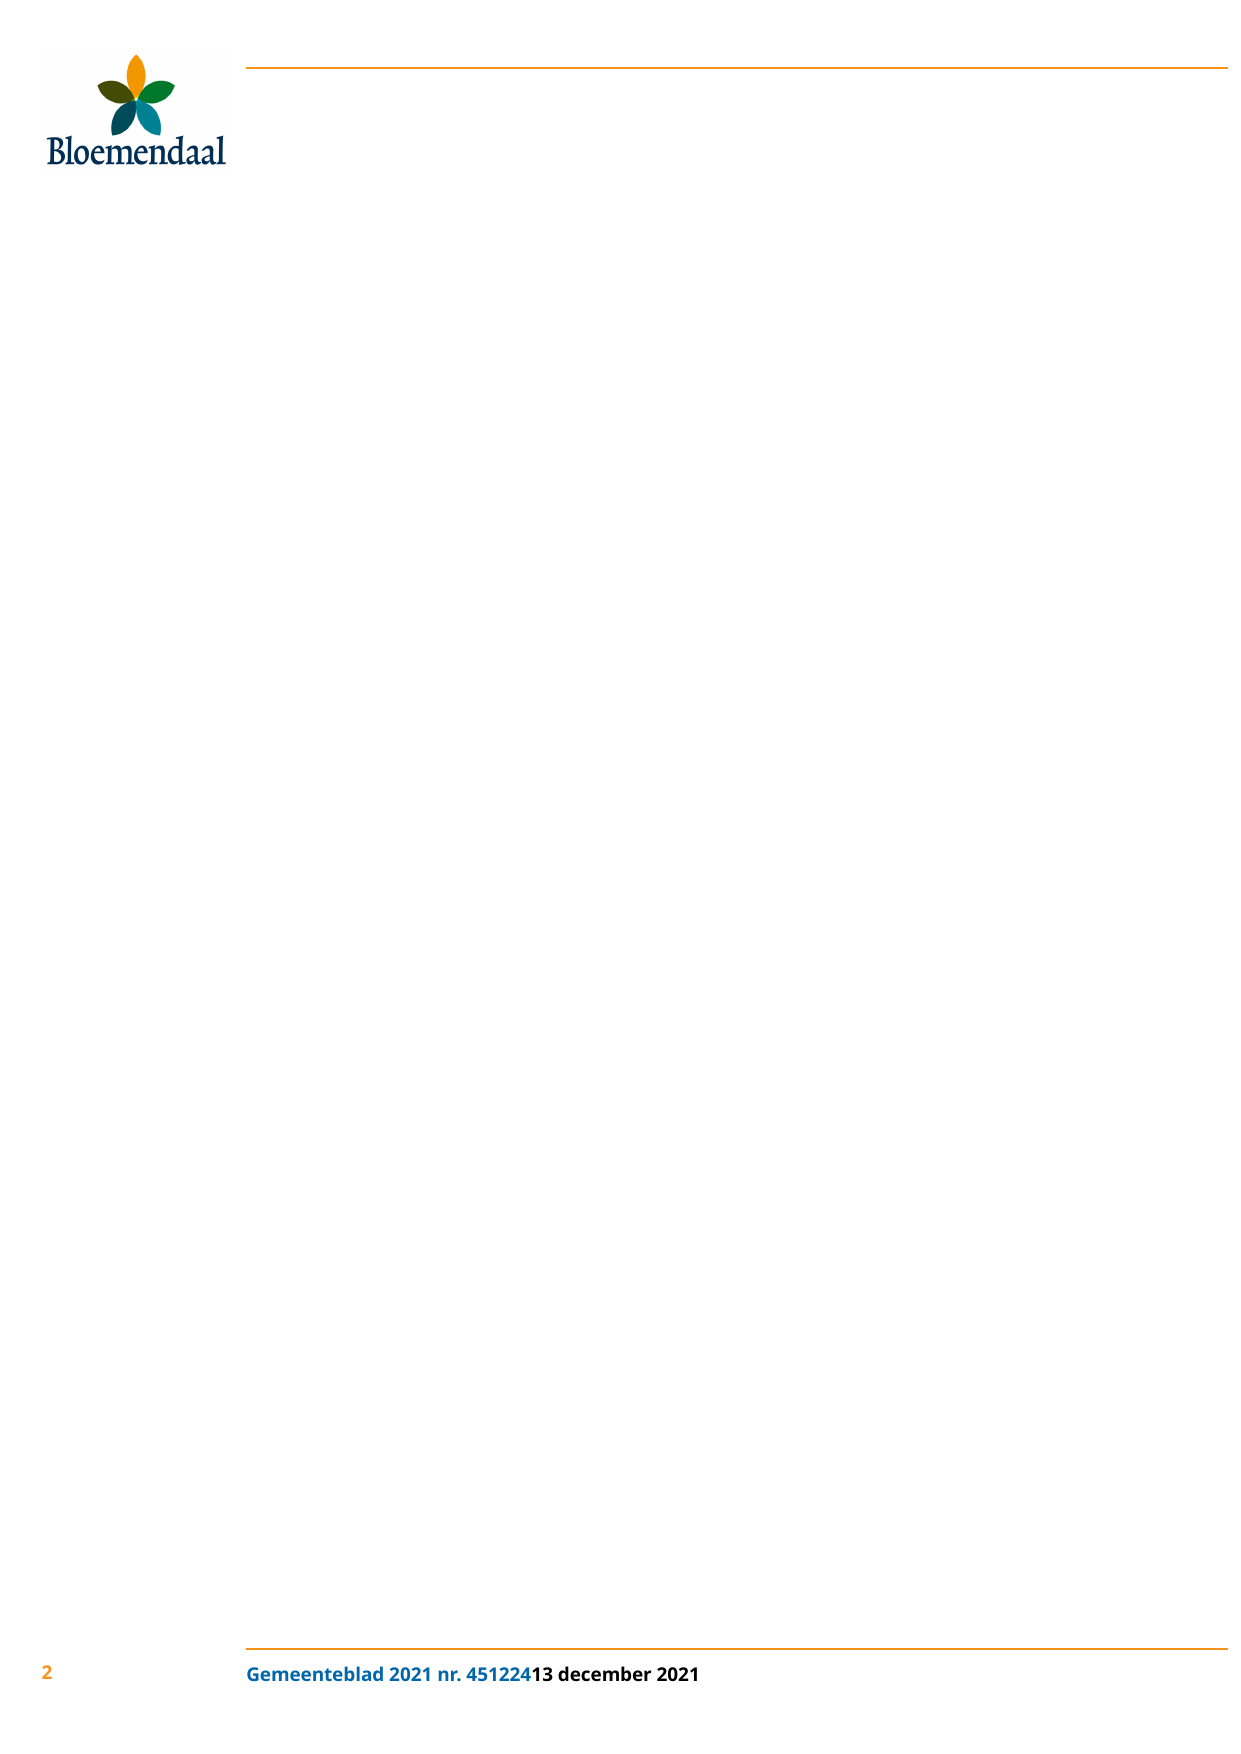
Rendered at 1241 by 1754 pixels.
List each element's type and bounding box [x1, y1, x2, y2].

picture [41, 47, 231, 172]
